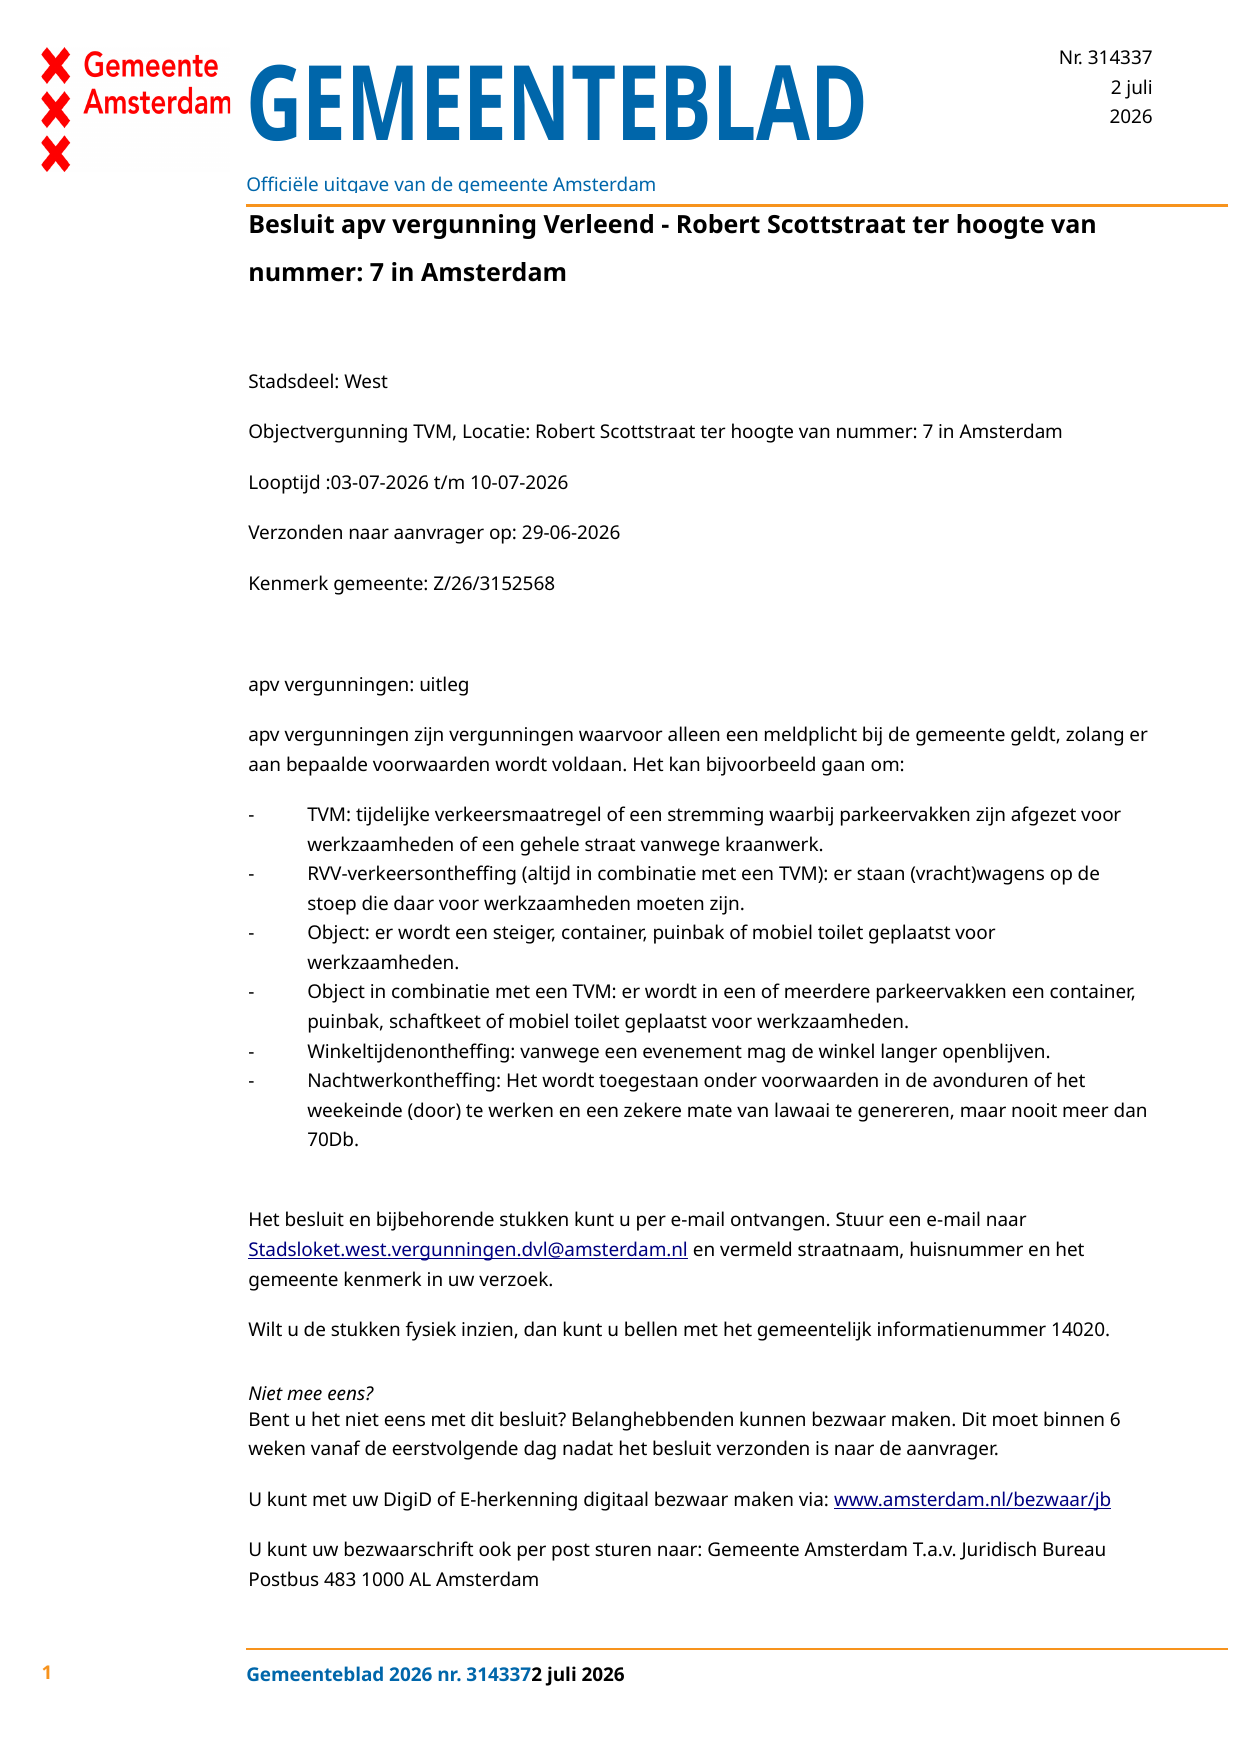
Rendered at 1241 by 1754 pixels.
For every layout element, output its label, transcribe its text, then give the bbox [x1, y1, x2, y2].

text Besluit apv vergunning Verleend - Robert Scottstraat ter hoogte van nummer: 7 in Amsterdam [248, 207, 1152, 288]
text Verzonden naar aanvrager op: 29-06-2026 [248, 519, 1152, 545]
text Het besluit en bijbehorende stukken kunt u per e-mail ontvangen. Stuur een e-mail naar Stadsloket.west.vergunningen.dvl@amsterdam.nl en vermeld straatnaam, huisnummer en het gemeente kenmerk in uw verzoek. [248, 1207, 1152, 1292]
text apv vergunningen zijn vergunningen waarvoor alleen een meldplicht bij de gemeente geldt, zolang er aan bepaalde voorwaarden wordt voldaan. Het kan bijvoorbeeld gaan om: [248, 721, 1152, 777]
text Wilt u de stukken fysiek inzien, dan kunt u bellen met het gemeentelijk informatienummer 14020. [248, 1316, 1152, 1342]
text Objectvergunning TVM, Locatie: Robert Scottstraat ter hoogte van nummer: 7 in Amsterdam [248, 419, 1152, 444]
text Kenmerk gemeente: Z/26/3152568 [248, 570, 1152, 596]
picture [41, 47, 231, 172]
text U kunt uw bezwaarschrift ook per post sturen naar: Gemeente Amsterdam T.a.v. Juridisch Bureau Postbus 483 1000 AL Amsterdam [248, 1536, 1152, 1592]
text Looptijd :03-07-2026 t/m 10-07-2026 [248, 469, 1152, 495]
text Niet mee eens? [248, 1380, 1152, 1406]
text Bent u het niet eens met dit besluit? Belanghebbenden kunnen bezwaar maken. Dit moet binnen 6 weken vanaf de eerstvolgende dag nadat het besluit verzonden is naar de aanvrager. [248, 1406, 1152, 1461]
list RVV-verkeersontheffing (altijd in combinatie met een TVM): er staan (vracht)wagens op de stoep die daar voor werkzaamheden moeten zijn. [248, 860, 1152, 916]
list Object in combinatie met een TVM: er wordt in een of meerdere parkeervakken een container, puinbak, schaftkeet of mobiel toilet geplaatst voor werkzaamheden. [248, 979, 1152, 1034]
list Nachtwerkontheffing: Het wordt toegestaan onder voorwaarden in de avonduren of het weekeinde (door) te werken en een zekere mate van lawaai te genereren, maar nooit meer dan 70Db. [248, 1067, 1152, 1152]
text Stadsdeel: West [248, 368, 1152, 394]
list Winkeltijdenontheffing: vanwege een evenement mag de winkel langer openblijven. [248, 1038, 1152, 1064]
list TVM: tijdelijke verkeersmaatregel of een stremming waarbij parkeervakken zijn afgezet voor werkzaamheden of een gehele straat vanwege kraanwerk. [248, 801, 1152, 857]
list Object: er wordt een steiger, container, puinbak of mobiel toilet geplaatst voor werkzaamheden. [248, 919, 1152, 975]
text U kunt met uw DigiD of E-herkenning digitaal bezwaar maken via: www.amsterdam.nl/bezwaar/jb [248, 1486, 1152, 1512]
text apv vergunningen: uitleg [248, 671, 1152, 697]
